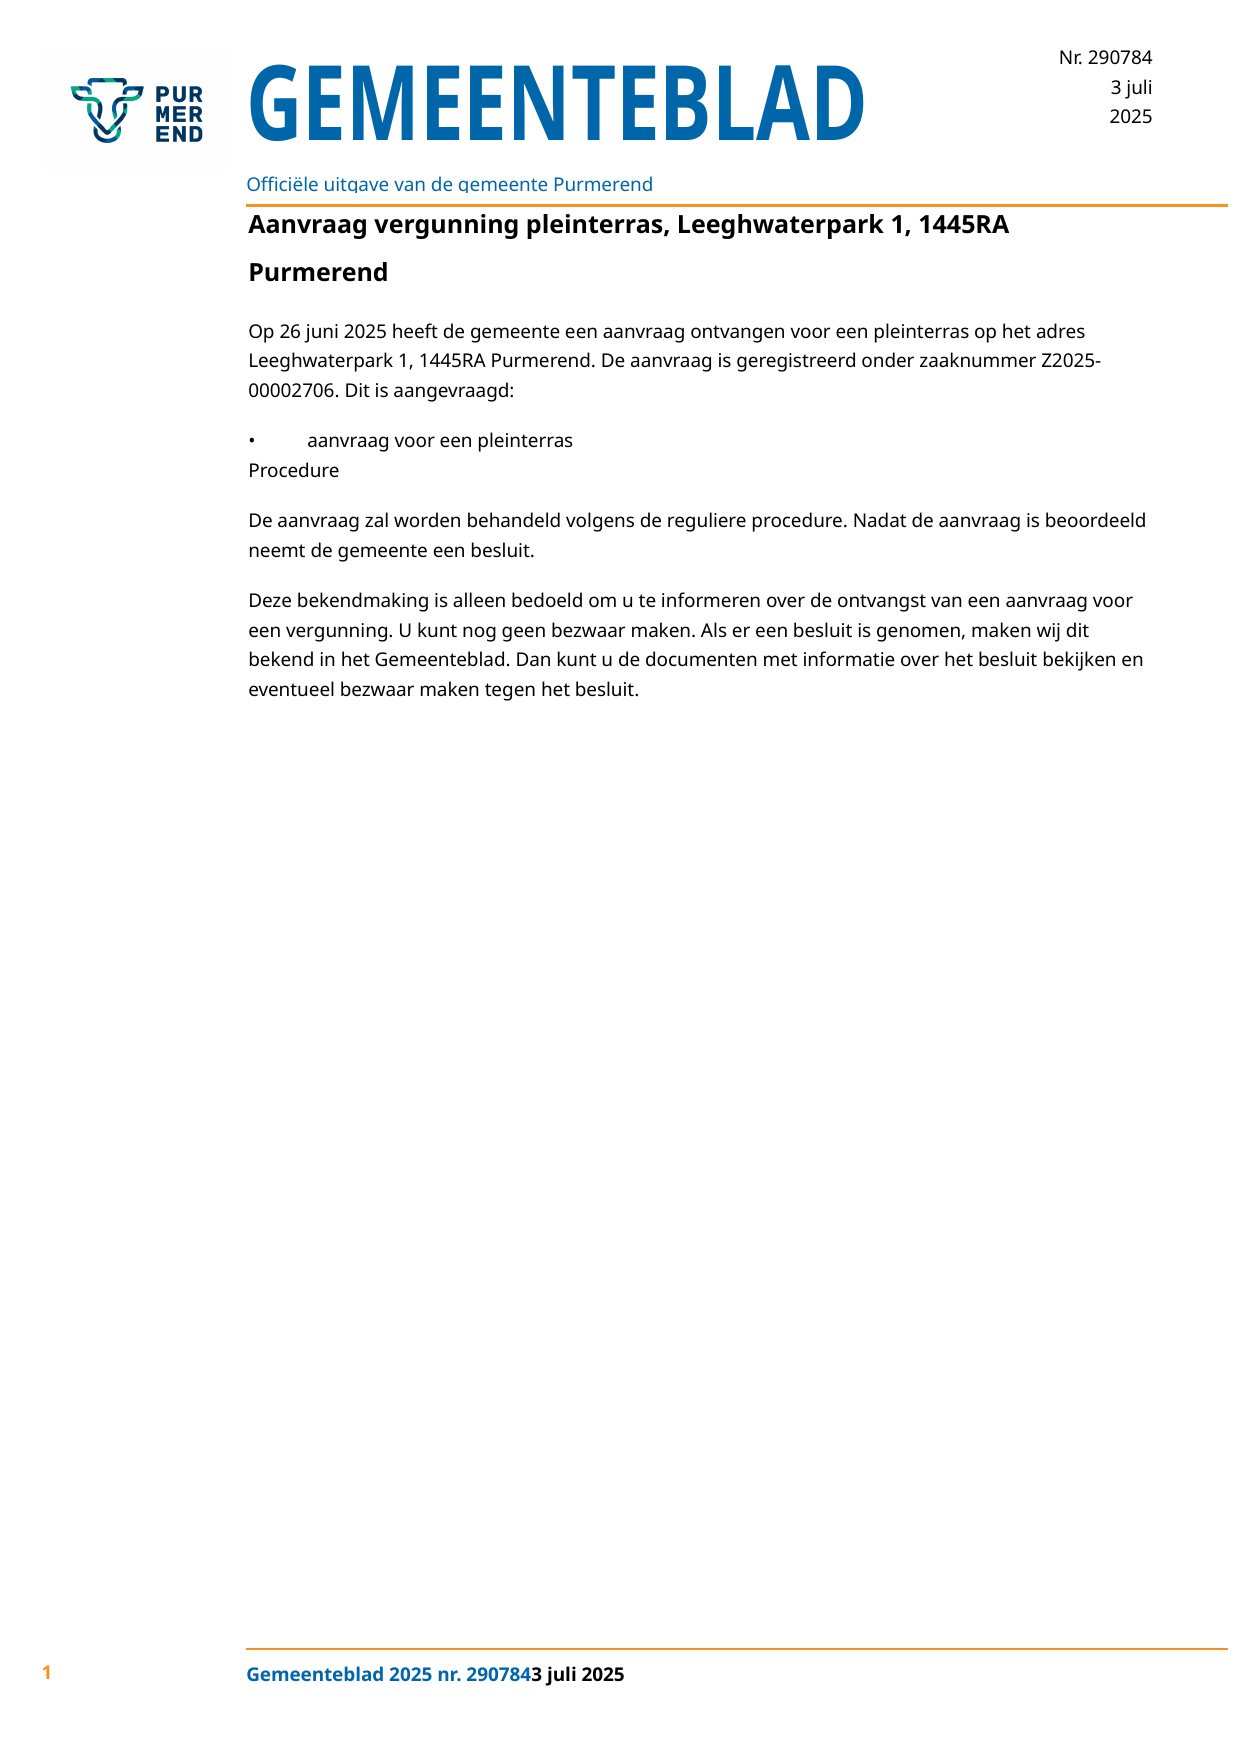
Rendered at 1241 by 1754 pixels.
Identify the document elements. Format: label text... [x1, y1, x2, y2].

text De aanvraag zal worden behandeld volgens de reguliere procedure. Nadat de aanvraag is beoordeeld neemt de gemeente een besluit. [248, 507, 1152, 563]
picture [41, 47, 231, 172]
text Procedure [248, 457, 1152, 483]
text Op 26 juni 2025 heeft de gemeente een aanvraag ontvangen voor een pleinterras op het adres Leeghwaterpark 1, 1445RA Purmerend. De aanvraag is geregistreerd onder zaaknummer Z2025-00002706. Dit is aangevraagd: [248, 318, 1152, 403]
list aanvraag voor een pleinterras [248, 427, 1152, 453]
text Deze bekendmaking is alleen bedoeld om u te informeren over de ontvangst van een aanvraag voor een vergunning. U kunt nog geen bezwaar maken. Als er een besluit is genomen, maken wij dit bekend in het Gemeenteblad. Dan kunt u de documenten met informatie over het besluit bekijken en eventueel bezwaar maken tegen het besluit. [248, 587, 1152, 702]
text Aanvraag vergunning pleinterras, Leeghwaterpark 1, 1445RA Purmerend [248, 207, 1152, 288]
